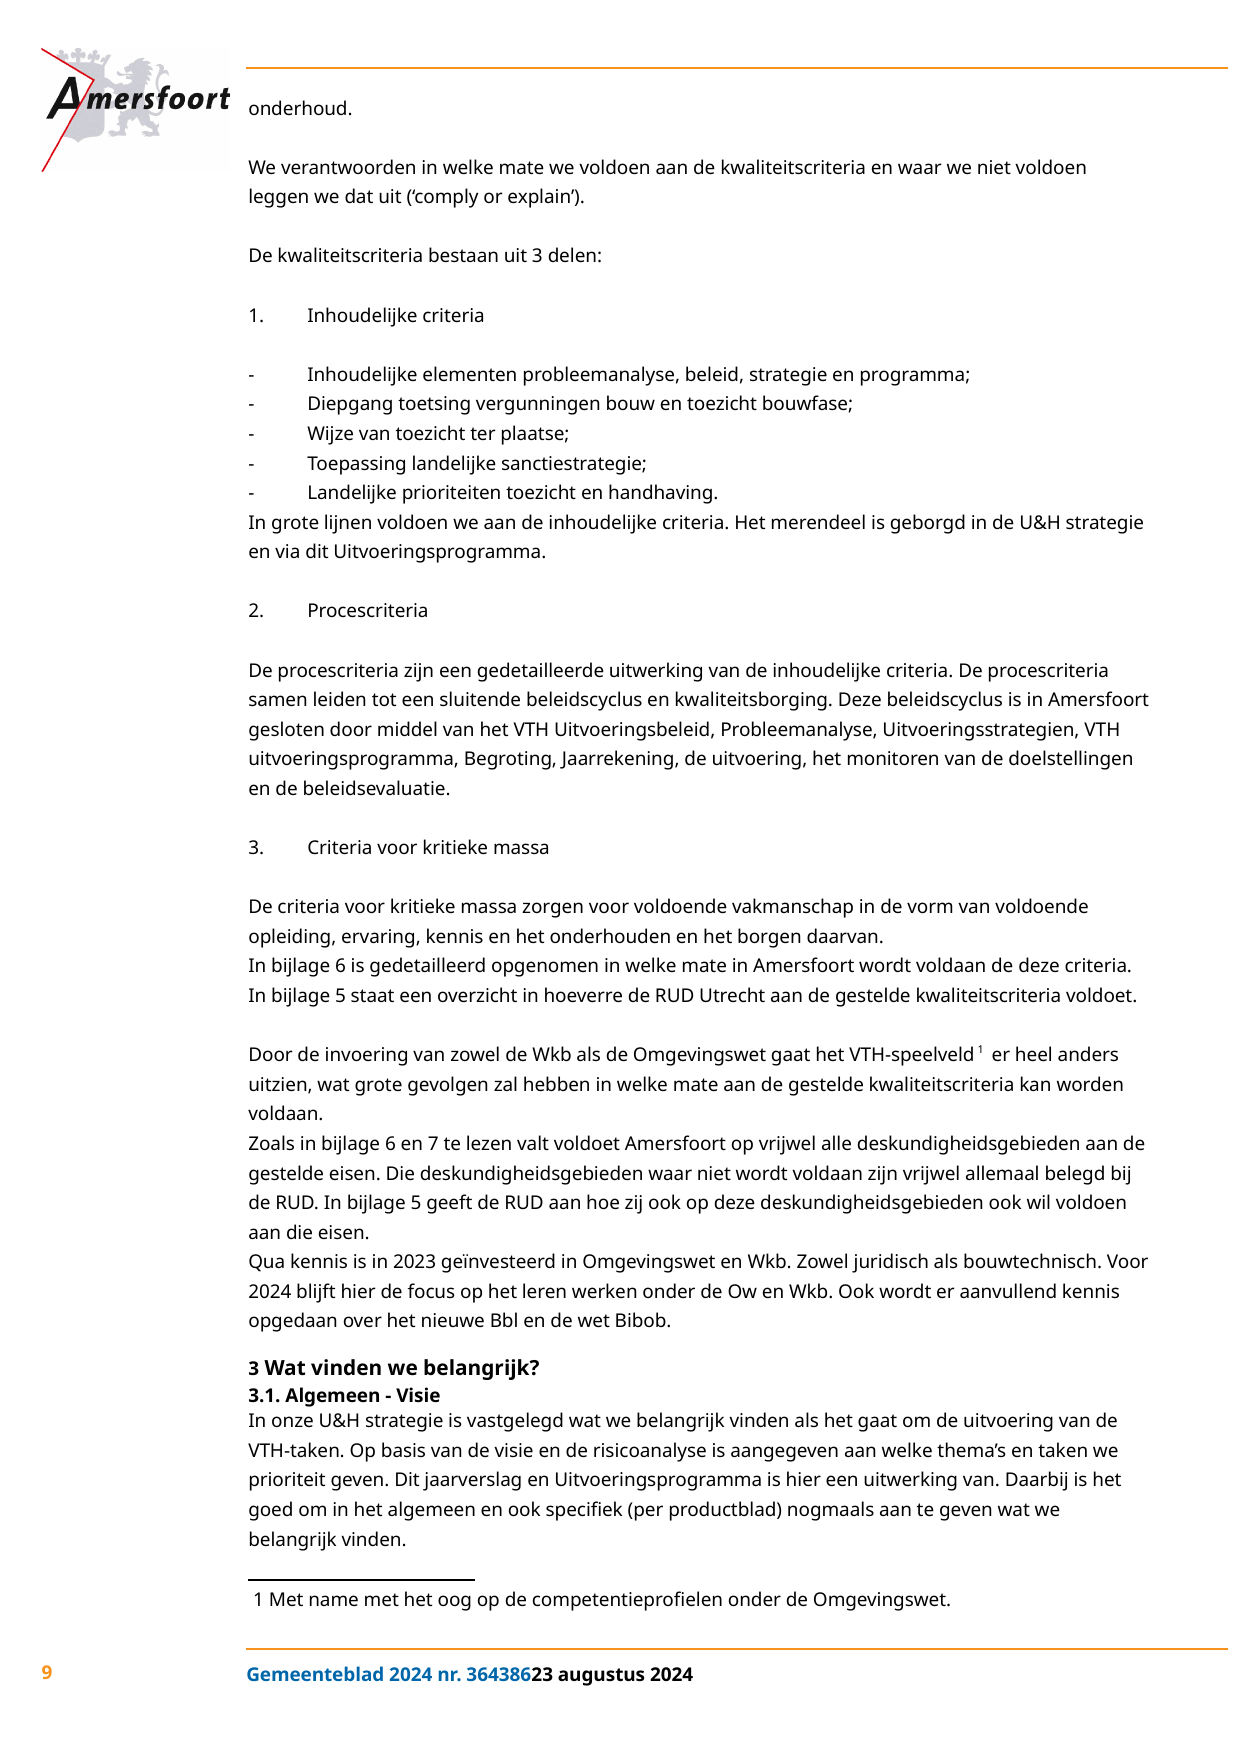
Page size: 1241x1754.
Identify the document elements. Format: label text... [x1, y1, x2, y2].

list Procescriteria [248, 598, 1152, 623]
text In bijlage 6 is gedetailleerd opgenomen in welke mate in Amersfoort wordt voldaan de deze criteria. In bijlage 5 staat een overzicht in hoeverre de RUD Utrecht aan de gestelde kwaliteitscriteria voldoet. [248, 953, 1152, 1008]
text Door de invoering van zowel de Wkb als de Omgevingswet gaat het VTH-speelveld er heel anders uitzien, wat grote gevolgen zal hebben in welke mate aan de gestelde kwaliteitscriteria kan worden voldaan. [248, 1041, 1152, 1126]
text We verantwoorden in welke mate we voldoen aan de kwaliteitscriteria en waar we niet voldoen leggen we dat uit (‘comply or explain’). [248, 154, 1152, 209]
list Diepgang toetsing vergunningen bouw en toezicht bouwfase; [248, 391, 1152, 416]
list Landelijke prioriteiten toezicht en handhaving. [248, 479, 1152, 505]
list Toepassing landelijke sanctiestrategie; [248, 450, 1152, 476]
text onderhoud. [248, 95, 1152, 121]
text De procescriteria zijn een gedetailleerde uitwerking van de inhoudelijke criteria. De procescriteria samen leiden tot een sluitende beleidscyclus en kwaliteitsborging. Deze beleidscyclus is in Amersfoort gesloten door middel van het VTH Uitvoeringsbeleid, Probleemanalyse, Uitvoeringsstrategien, VTH uitvoeringsprogramma, Begroting, Jaarrekening, de uitvoering, het monitoren van de doelstellingen en de beleidsevaluatie. [248, 657, 1152, 801]
text De criteria voor kritieke massa zorgen voor voldoende vakmanschap in de vorm van voldoende opleiding, ervaring, kennis en het onderhouden en het borgen daarvan. [248, 893, 1152, 949]
text 3.1. Algemeen - Visie [248, 1382, 1152, 1407]
list Criteria voor kritieke massa [248, 834, 1152, 860]
text Qua kennis is in 2023 geïnvesteerd in Omgevingswet en Wkb. Zowel juridisch als bouwtechnisch. Voor 2024 blijft hier de focus op het leren werken onder de Ow en Wkb. Ook wordt er aanvullend kennis opgedaan over het nieuwe Bbl en de wet Bibob. [248, 1248, 1152, 1333]
text Zoals in bijlage 6 en 7 te lezen valt voldoet Amersfoort op vrijwel alle deskundigheidsgebieden aan de gestelde eisen. Die deskundigheidsgebieden waar niet wordt voldaan zijn vrijwel allemaal belegd bij de RUD. In bijlage 5 geeft de RUD aan hoe zij ook op deze deskundigheidsgebieden ook wil voldoen aan die eisen. [248, 1130, 1152, 1245]
list Wijze van toezicht ter plaatse; [248, 420, 1152, 446]
text Met name met het oog op de competentieprofielen onder de Omgevingswet. [248, 1586, 1152, 1612]
list Inhoudelijke elementen probleemanalyse, beleid, strategie en programma; [248, 361, 1152, 387]
text 3 Wat vinden we belangrijk? [248, 1353, 1152, 1382]
list Inhoudelijke criteria [248, 302, 1152, 328]
text De kwaliteitscriteria bestaan uit 3 delen: [248, 243, 1152, 268]
text In onze U&H strategie is vastgelegd wat we belangrijk vinden als het gaat om de uitvoering van de VTH-taken. Op basis van de visie en de risicoanalyse is aangegeven aan welke thema’s en taken we prioriteit geven. Dit jaarverslag en Uitvoeringsprogramma is hier een uitwerking van. Daarbij is het goed om in het algemeen en ook specifiek (per productblad) nogmaals aan te geven wat we belangrijk vinden. [248, 1407, 1152, 1552]
picture [41, 47, 231, 172]
text In grote lijnen voldoen we aan de inhoudelijke criteria. Het merendeel is geborgd in de U&H strategie en via dit Uitvoeringsprogramma. [248, 509, 1152, 564]
